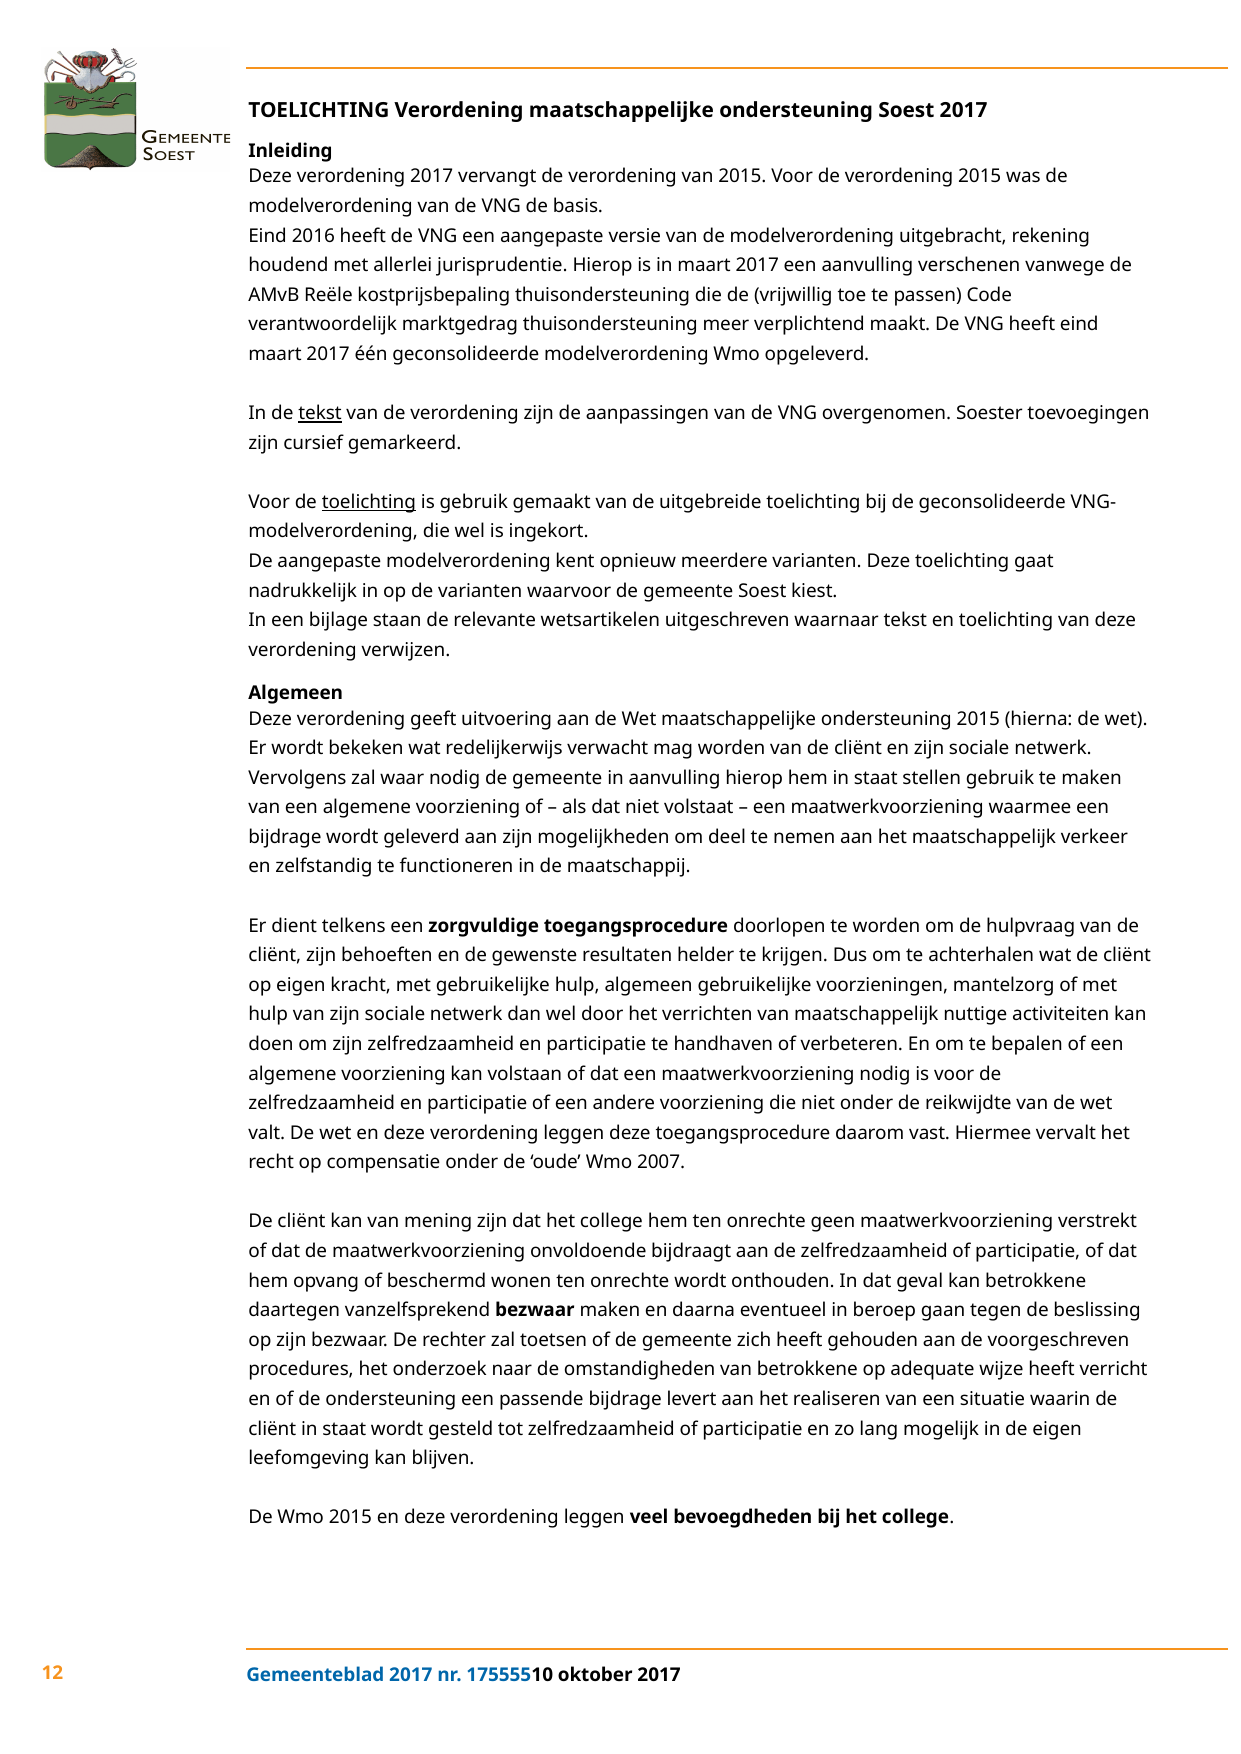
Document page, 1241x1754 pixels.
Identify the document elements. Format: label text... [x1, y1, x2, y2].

text In een bijlage staan de relevante wetsartikelen uitgeschreven waarnaar tekst en toelichting van deze verordening verwijzen. [248, 606, 1152, 662]
text Inleiding [248, 137, 1152, 163]
text TOELICHTING Verordening maatschappelijke ondersteuning Soest 2017 [248, 95, 1152, 123]
text De aangepaste modelverordening kent opnieuw meerdere varianten. Deze toelichting gaat nadrukkelijk in op de varianten waarvoor de gemeente Soest kiest. [248, 547, 1152, 602]
text In de tekst van de verordening zijn de aanpassingen van de VNG overgenomen. Soester toevoegingen zijn cursief gemarkeerd. [248, 399, 1152, 454]
text Deze verordening geeft uitvoering aan de Wet maatschappelijke ondersteuning 2015 (hierna: de wet). Er wordt bekeken wat redelijkerwijs verwacht mag worden van de cliënt en zijn sociale netwerk. Vervolgens zal waar nodig de gemeente in aanvulling hierop hem in staat stellen gebruik te maken van een algemene voorziening of – als dat niet volstaat – een maatwerkvoorziening waarmee een bijdrage wordt geleverd aan zijn mogelijkheden om deel te nemen aan het maatschappelijk verkeer en zelfstandig te functioneren in de maatschappij. [248, 705, 1152, 878]
text Er dient telkens een zorgvuldige toegangsprocedure doorlopen te worden om de hulpvraag van de cliënt, zijn behoeften en de gewenste resultaten helder te krijgen. Dus om te achterhalen wat de cliënt op eigen kracht, met gebruikelijke hulp, algemeen gebruikelijke voorzieningen, mantelzorg of met hulp van zijn sociale netwerk dan wel door het verrichten van maatschappelijk nuttige activiteiten kan doen om zijn zelfredzaamheid en participatie te handhaven of verbeteren. En om te bepalen of een algemene voorziening kan volstaan of dat een maatwerkvoorziening nodig is voor de zelfredzaamheid en participatie of een andere voorziening die niet onder de reikwijdte van de wet valt. De wet en deze verordening leggen deze toegangsprocedure daarom vast. Hiermee vervalt het recht op compensatie onder de ‘oude’ Wmo 2007. [248, 912, 1152, 1174]
text De cliënt kan van mening zijn dat het college hem ten onrechte geen maatwerkvoorziening verstrekt of dat de maatwerkvoorziening onvoldoende bijdraagt aan de zelfredzaamheid of participatie, of dat hem opvang of beschermd wonen ten onrechte wordt onthouden. In dat geval kan betrokkene daartegen vanzelfsprekend bezwaar maken en daarna eventueel in beroep gaan tegen de beslissing op zijn bezwaar. De rechter zal toetsen of de gemeente zich heeft gehouden aan de voorgeschreven procedures, het onderzoek naar de omstandigheden van betrokkene op adequate wijze heeft verricht en of de ondersteuning een passende bijdrage levert aan het realiseren van een situatie waarin de cliënt in staat wordt gesteld tot zelfredzaamheid of participatie en zo lang mogelijk in de eigen leefomgeving kan blijven. [248, 1208, 1152, 1470]
text Eind 2016 heeft de VNG een aangepaste versie van de modelverordening uitgebracht, rekening houdend met allerlei jurisprudentie. Hierop is in maart 2017 een aanvulling verschenen vanwege de AMvB Reële kostprijsbepaling thuisondersteuning die de (vrijwillig toe te passen) Code verantwoordelijk marktgedrag thuisondersteuning meer verplichtend maakt. De VNG heeft eind maart 2017 één geconsolideerde modelverordening Wmo opgeleverd. [248, 222, 1152, 366]
text Algemeen [248, 679, 1152, 705]
text Voor de toelichting is gebruik gemaakt van de uitgebreide toelichting bij de geconsolideerde VNG-modelverordening, die wel is ingekort. [248, 488, 1152, 543]
text De Wmo 2015 en deze verordening leggen veel bevoegdheden bij het college. [248, 1503, 1152, 1529]
picture [41, 47, 231, 172]
text Deze verordening 2017 vervangt de verordening van 2015. Voor de verordening 2015 was de modelverordening van de VNG de basis. [248, 163, 1152, 218]
